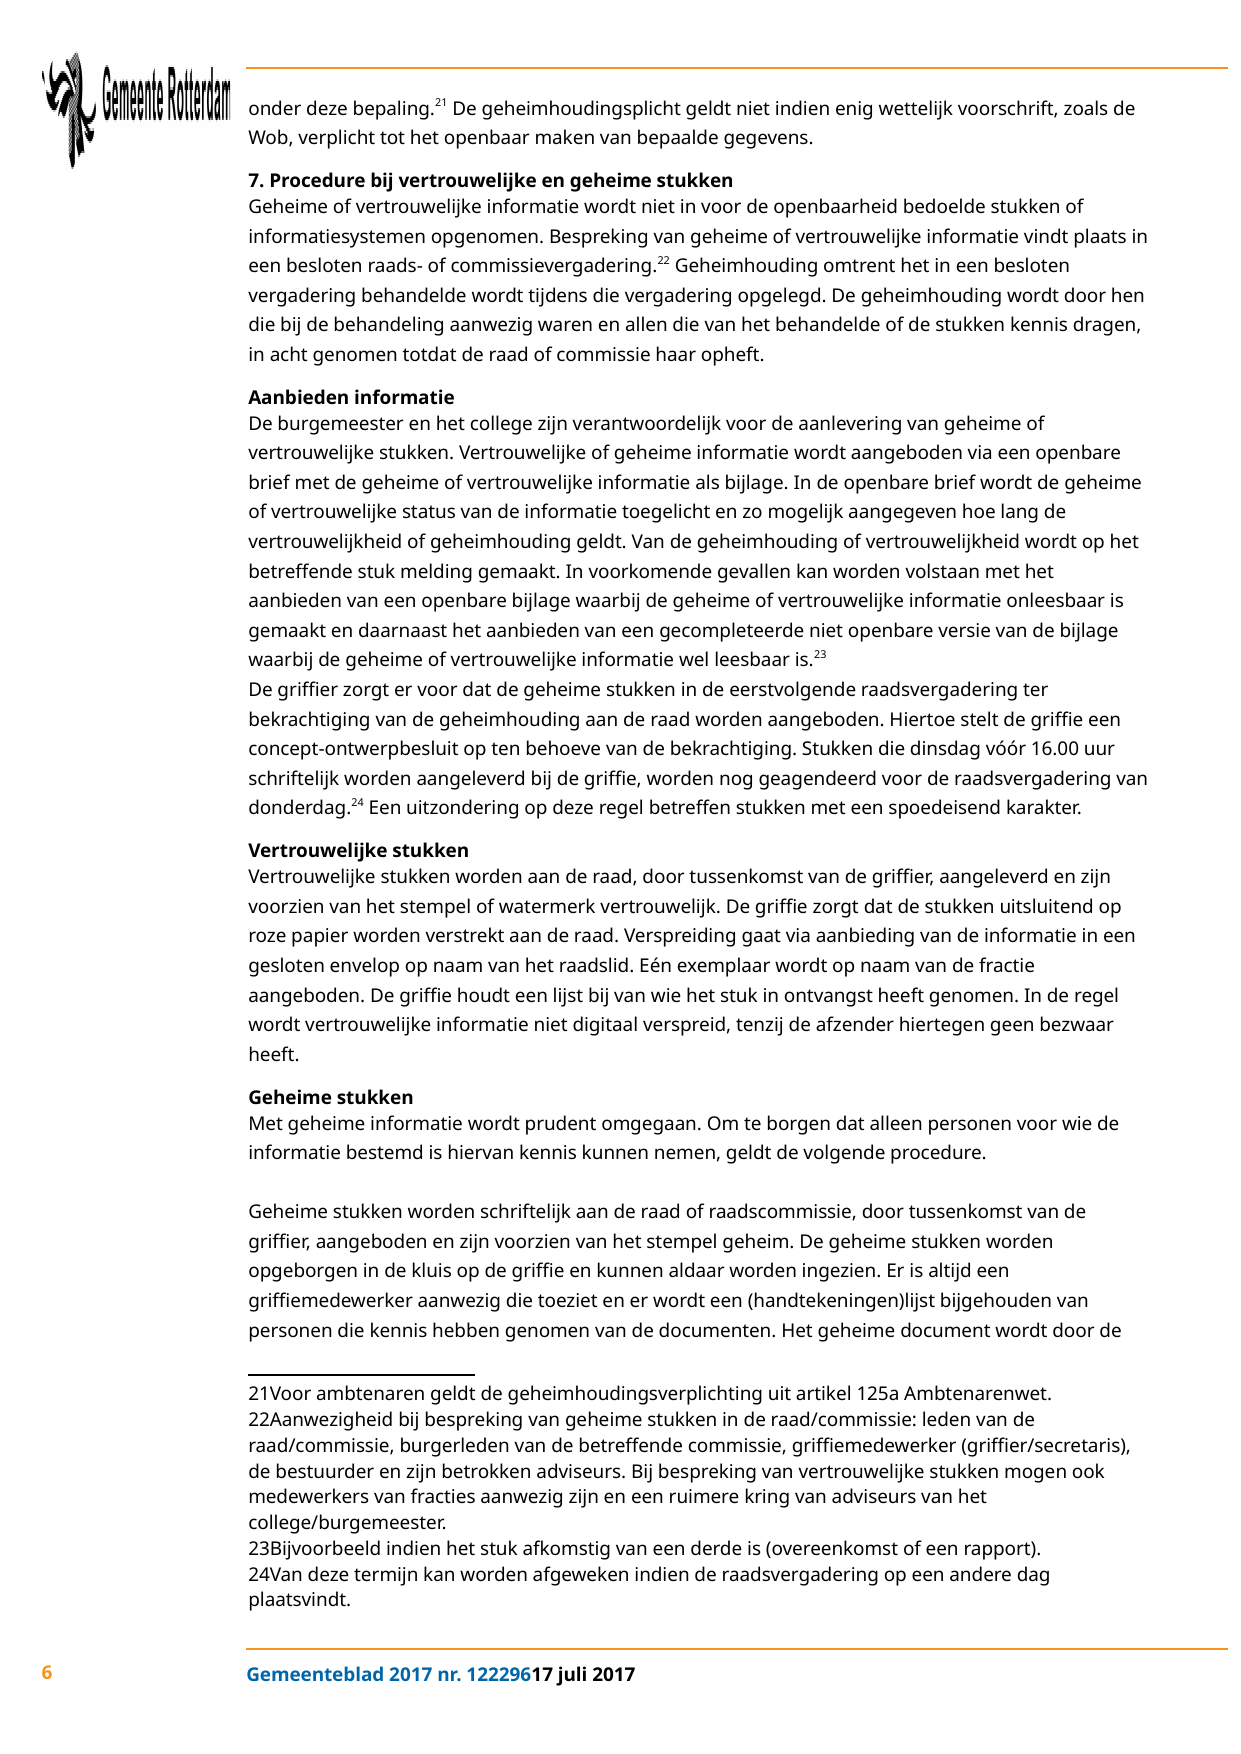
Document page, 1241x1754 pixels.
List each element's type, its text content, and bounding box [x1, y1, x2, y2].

text Voor ambtenaren geldt de geheimhoudingsverplichting uit artikel 125a Ambtenarenwet. [248, 1381, 1152, 1406]
text Vertrouwelijke stukken worden aan de raad, door tussenkomst van de griffier, aangeleverd en zijn voorzien van het stempel of watermerk vertrouwelijk. De griffie zorgt dat de stukken uitsluitend op roze papier worden verstrekt aan de raad. Verspreiding gaat via aanbieding van de informatie in een gesloten envelop op naam van het raadslid. Eén exemplaar wordt op naam van de fractie aangeboden. De griffie houdt een lijst bij van wie het stuk in ontvangst heeft genomen. In de regel wordt vertrouwelijke informatie niet digitaal verspreid, tenzij de afzender hiertegen geen bezwaar heeft. [248, 863, 1152, 1067]
text Van deze termijn kan worden afgeweken indien de raadsvergadering op een andere dag plaatsvindt. [248, 1561, 1152, 1612]
text 7. Procedure bij vertrouwelijke en geheime stukken [248, 167, 1152, 193]
text Geheime of vertrouwelijke informatie wordt niet in voor de openbaarheid bedoelde stukken of informatiesystemen opgenomen. Bespreking van geheime of vertrouwelijke informatie vindt plaats in een besloten raads- of commissievergadering. Geheimhouding omtrent het in een besloten vergadering behandelde wordt tijdens die vergadering opgelegd. De geheimhouding wordt door hen die bij de behandeling aanwezig waren en allen die van het behandelde of de stukken kennis dragen, in acht genomen totdat de raad of commissie haar opheft. [248, 193, 1152, 367]
text Vertrouwelijke stukken [248, 838, 1152, 863]
text Aanwezigheid bij bespreking van geheime stukken in de raad/commissie: leden van de raad/commissie, burgerleden van de betreffende commissie, griffiemedewerker (griffier/secretaris), de bestuurder en zijn betrokken adviseurs. Bij bespreking van vertrouwelijke stukken mogen ook medewerkers van fracties aanwezig zijn en een ruimere kring van adviseurs van het college/burgemeester. [248, 1406, 1152, 1535]
text De burgemeester en het college zijn verantwoordelijk voor de aanlevering van geheime of vertrouwelijke stukken. Vertrouwelijke of geheime informatie wordt aangeboden via een openbare brief met de geheime of vertrouwelijke informatie als bijlage. In de openbare brief wordt de geheime of vertrouwelijke status van de informatie toegelicht en zo mogelijk aangegeven hoe lang de vertrouwelijkheid of geheimhouding geldt. Van de geheimhouding of vertrouwelijkheid wordt op het betreffende stuk melding gemaakt. In voorkomende gevallen kan worden volstaan met het aanbieden van een openbare bijlage waarbij de geheime of vertrouwelijke informatie onleesbaar is gemaakt en daarnaast het aanbieden van een gecompleteerde niet openbare versie van de bijlage waarbij de geheime of vertrouwelijke informatie wel leesbaar is. [248, 410, 1152, 672]
text onder deze bepaling. De geheimhoudingsplicht geldt niet indien enig wettelijk voorschrift, zoals de Wob, verplicht tot het openbaar maken van bepaalde gegevens. [248, 95, 1152, 150]
text Aanbieden informatie [248, 384, 1152, 410]
text Geheime stukken [248, 1084, 1152, 1110]
picture [41, 47, 231, 172]
text Geheime stukken worden schriftelijk aan de raad of raadscommissie, door tussenkomst van de griffier, aangeboden en zijn voorzien van het stempel geheim. De geheime stukken worden opgeborgen in de kluis op de griffie en kunnen aldaar worden ingezien. Er is altijd een griffiemedewerker aanwezig die toeziet en er wordt een (handtekeningen)lijst bijgehouden van personen die kennis hebben genomen van de documenten. Het geheime document wordt door de [248, 1198, 1152, 1343]
text Met geheime informatie wordt prudent omgegaan. Om te borgen dat alleen personen voor wie de informatie bestemd is hiervan kennis kunnen nemen, geldt de volgende procedure. [248, 1110, 1152, 1165]
text Bijvoorbeeld indien het stuk afkomstig van een derde is (overeenkomst of een rapport). [248, 1535, 1152, 1561]
text De griffier zorgt er voor dat de geheime stukken in de eerstvolgende raadsvergadering ter bekrachtiging van de geheimhouding aan de raad worden aangeboden. Hiertoe stelt de griffie een concept-ontwerpbesluit op ten behoeve van de bekrachtiging. Stukken die dinsdag vóór 16.00 uur schriftelijk worden aangeleverd bij de griffie, worden nog geagendeerd voor de raadsvergadering van donderdag. Een uitzondering op deze regel betreffen stukken met een spoedeisend karakter. [248, 676, 1152, 820]
